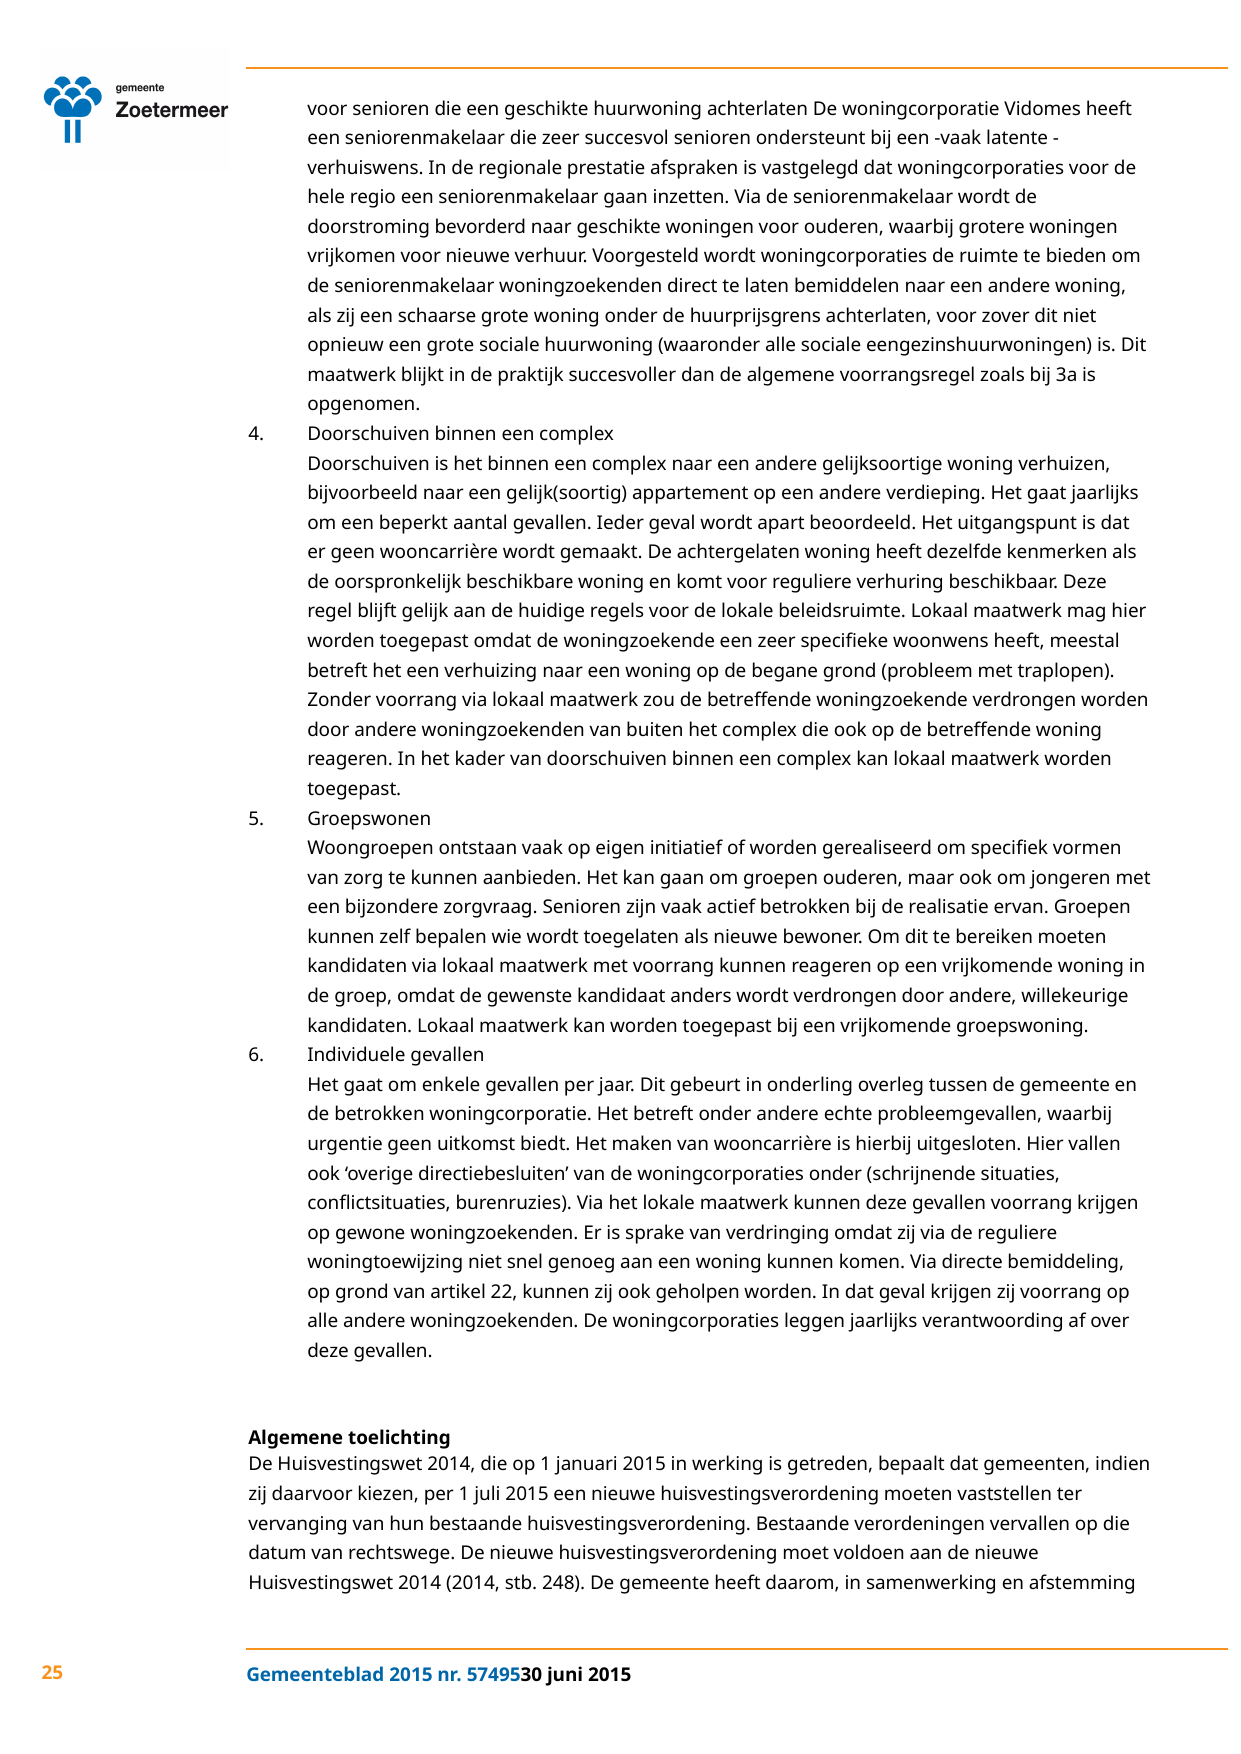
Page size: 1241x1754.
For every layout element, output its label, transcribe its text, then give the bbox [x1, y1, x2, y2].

list Woongroepen ontstaan vaak op eigen initiatief of worden gerealiseerd om specifiek vormen van zorg te kunnen aanbieden. Het kan gaan om groepen ouderen, maar ook om jongeren met een bijzondere zorgvraag. Senioren zijn vaak actief betrokken bij de realisatie ervan. Groepen kunnen zelf bepalen wie wordt toegelaten als nieuwe bewoner. Om dit te bereiken moeten kandidaten via lokaal maatwerk met voorrang kunnen reageren op een vrijkomende woning in de groep, omdat de gewenste kandidaat anders wordt verdrongen door andere, willekeurige kandidaten. Lokaal maatwerk kan worden toegepast bij een vrijkomende groepswoning. [248, 834, 1152, 1038]
list Het gaat om enkele gevallen per jaar. Dit gebeurt in onderling overleg tussen de gemeente en de betrokken woningcorporatie. Het betreft onder andere echte probleemgevallen, waarbij urgentie geen uitkomst biedt. Het maken van wooncarrière is hierbij uitgesloten. Hier vallen ook ‘overige directiebesluiten’ van de woningcorporaties onder (schrijnende situaties, conflictsituaties, burenruzies). Via het lokale maatwerk kunnen deze gevallen voorrang krijgen op gewone woningzoekenden. Er is sprake van verdringing omdat zij via de reguliere woningtoewijzing niet snel genoeg aan een woning kunnen komen. Via directe bemiddeling, op grond van artikel 22, kunnen zij ook geholpen worden. In dat geval krijgen zij voorrang op alle andere woningzoekenden. De woningcorporaties leggen jaarlijks verantwoording af over deze gevallen. [248, 1071, 1152, 1363]
list Doorschuiven binnen een complex [248, 420, 1152, 446]
list Individuele gevallen [248, 1041, 1152, 1067]
text De Huisvestingswet 2014, die op 1 januari 2015 in werking is getreden, bepaalt dat gemeenten, indien zij daarvoor kiezen, per 1 juli 2015 een nieuwe huisvestingsverordening moeten vaststellen ter vervanging van hun bestaande huisvestingsverordening. Bestaande verordeningen vervallen op die datum van rechtswege. De nieuwe huisvestingsverordening moet voldoen aan de nieuwe Huisvestingswet 2014 (2014, stb. 248). De gemeente heeft daarom, in samenwerking en afstemming [248, 1451, 1152, 1595]
picture [41, 47, 231, 172]
list Groepswonen [248, 805, 1152, 831]
list voor senioren die een geschikte huurwoning achterlaten De woningcorporatie Vidomes heeft een seniorenmakelaar die zeer succesvol senioren ondersteunt bij een -vaak latente - verhuiswens. In de regionale prestatie afspraken is vastgelegd dat woningcorporaties voor de hele regio een seniorenmakelaar gaan inzetten. Via de seniorenmakelaar wordt de doorstroming bevorderd naar geschikte woningen voor ouderen, waarbij grotere woningen vrijkomen voor nieuwe verhuur. Voorgesteld wordt woningcorporaties de ruimte te bieden om de seniorenmakelaar woningzoekenden direct te laten bemiddelen naar een andere woning, als zij een schaarse grote woning onder de huurprijsgrens achterlaten, voor zover dit niet opnieuw een grote sociale huurwoning (waaronder alle sociale eengezinshuurwoningen) is. Dit maatwerk blijkt in de praktijk succesvoller dan de algemene voorrangsregel zoals bij 3a is opgenomen. [248, 95, 1152, 416]
text Algemene toelichting [248, 1422, 1152, 1451]
list Doorschuiven is het binnen een complex naar een andere gelijksoortige woning verhuizen, bijvoorbeeld naar een gelijk(soortig) appartement op een andere verdieping. Het gaat jaarlijks om een beperkt aantal gevallen. Ieder geval wordt apart beoordeeld. Het uitgangspunt is dat er geen wooncarrière wordt gemaakt. De achtergelaten woning heeft dezelfde kenmerken als de oorspronkelijk beschikbare woning en komt voor reguliere verhuring beschikbaar. Deze regel blijft gelijk aan de huidige regels voor de lokale beleidsruimte. Lokaal maatwerk mag hier worden toegepast omdat de woningzoekende een zeer specifieke woonwens heeft, meestal betreft het een verhuizing naar een woning op de begane grond (probleem met traplopen). Zonder voorrang via lokaal maatwerk zou de betreffende woningzoekende verdrongen worden door andere woningzoekenden van buiten het complex die ook op de betreffende woning reageren. In het kader van doorschuiven binnen een complex kan lokaal maatwerk worden toegepast. [248, 450, 1152, 801]
